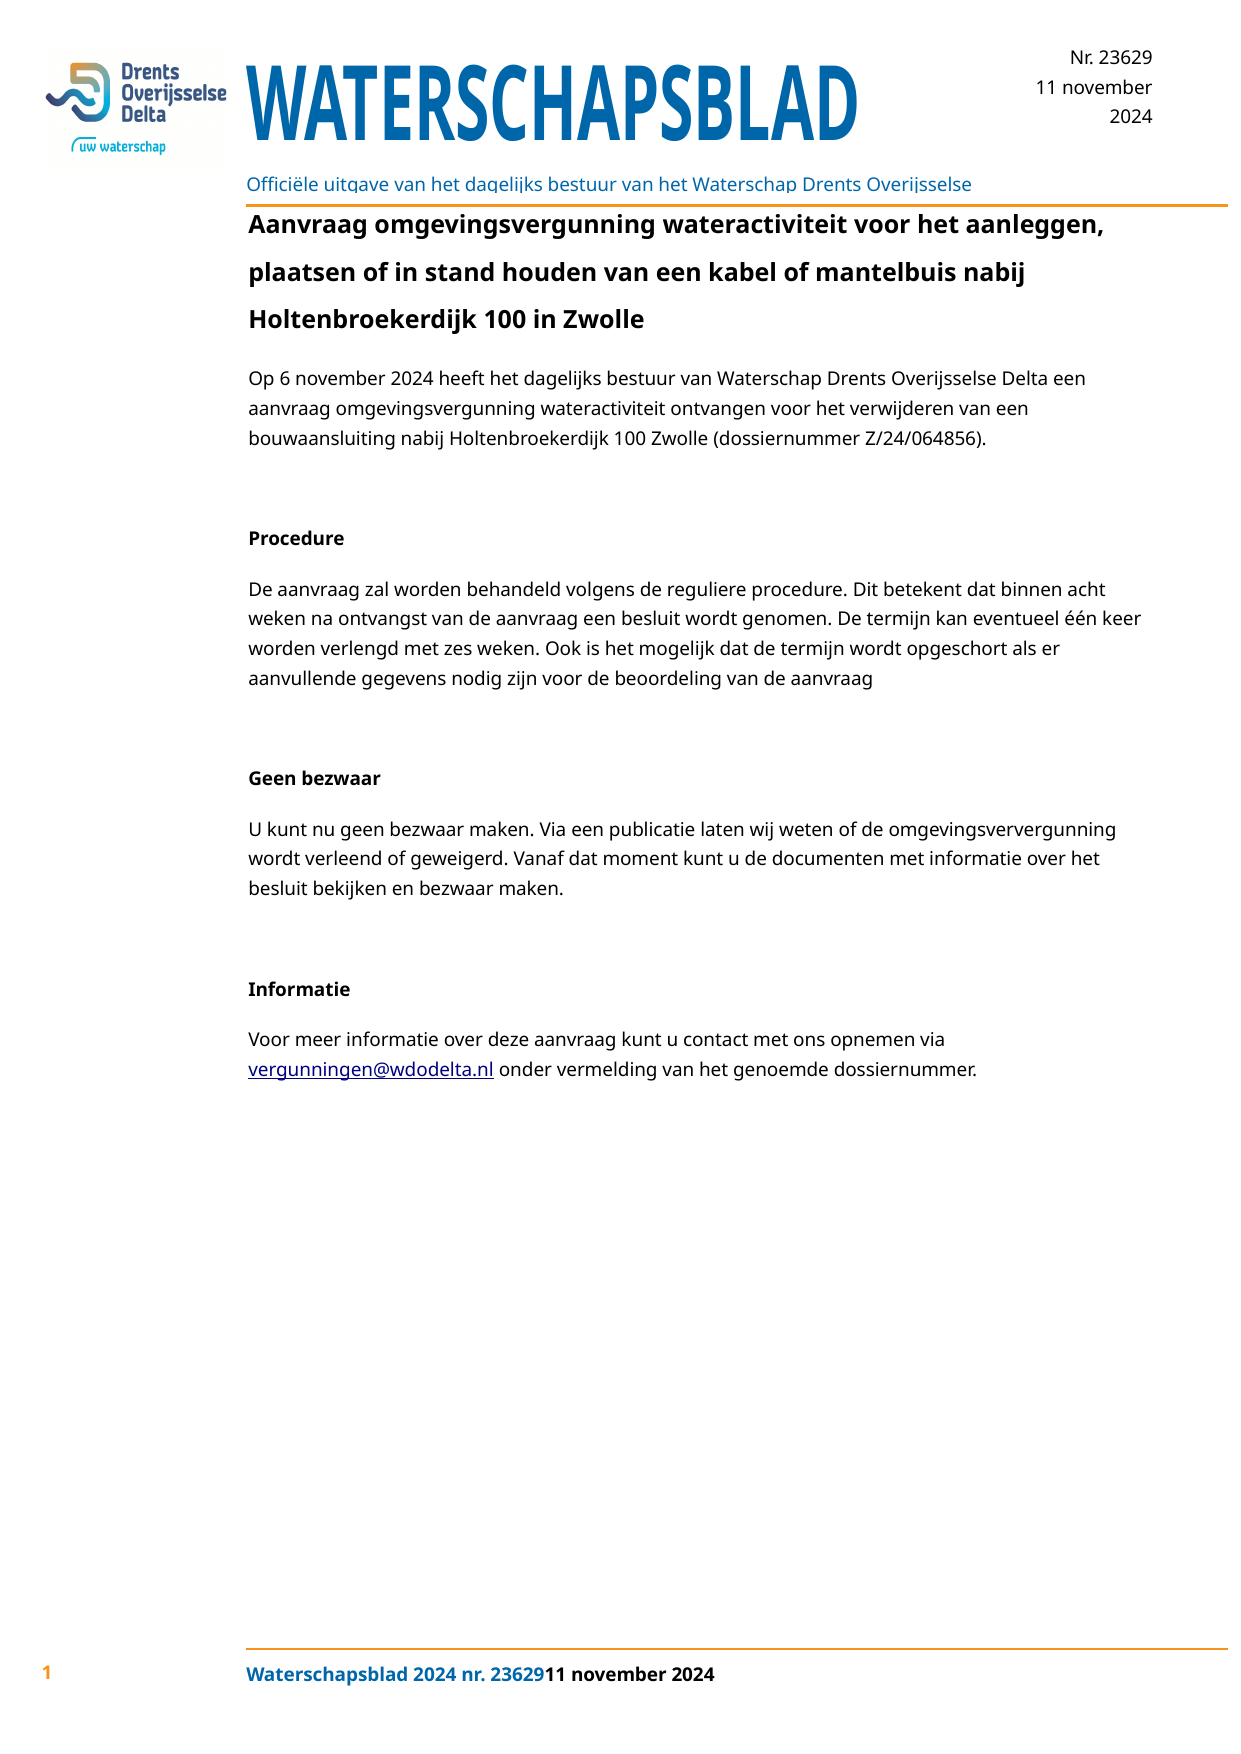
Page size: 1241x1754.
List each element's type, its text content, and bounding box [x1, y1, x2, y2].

text Geen bezwaar [248, 766, 1152, 791]
text Informatie [248, 976, 1152, 1002]
text Procedure [248, 526, 1152, 551]
text De aanvraag zal worden behandeld volgens de reguliere procedure. Dit betekent dat binnen acht weken na ontvangst van de aanvraag een besluit wordt genomen. De termijn kan eventueel één keer worden verlengd met zes weken. Ook is het mogelijk dat de termijn wordt opgeschort als er aanvullende gegevens nodig zijn voor de beoordeling van de aanvraag [248, 576, 1152, 690]
text Op 6 november 2024 heeft het dagelijks bestuur van Waterschap Drents Overijsselse Delta een aanvraag omgevingsvergunning wateractiviteit ontvangen voor het verwijderen van een bouwaansluiting nabij Holtenbroekerdijk 100 Zwolle (dossiernummer Z/24/064856). [248, 366, 1152, 450]
text Voor meer informatie over deze aanvraag kunt u contact met ons opnemen via vergunningen@wdodelta.nl onder vermelding van het genoemde dossiernummer. [248, 1026, 1152, 1082]
text Aanvraag omgevingsvergunning wateractiviteit voor het aanleggen, plaatsen of in stand houden van een kabel of mantelbuis nabij Holtenbroekerdijk 100 in Zwolle [248, 207, 1152, 336]
text U kunt nu geen bezwaar maken. Via een publicatie laten wij weten of de omgevingsververgunning wordt verleend of geweigerd. Vanaf dat moment kunt u de documenten met informatie over het besluit bekijken en bezwaar maken. [248, 816, 1152, 901]
picture [41, 47, 231, 172]
